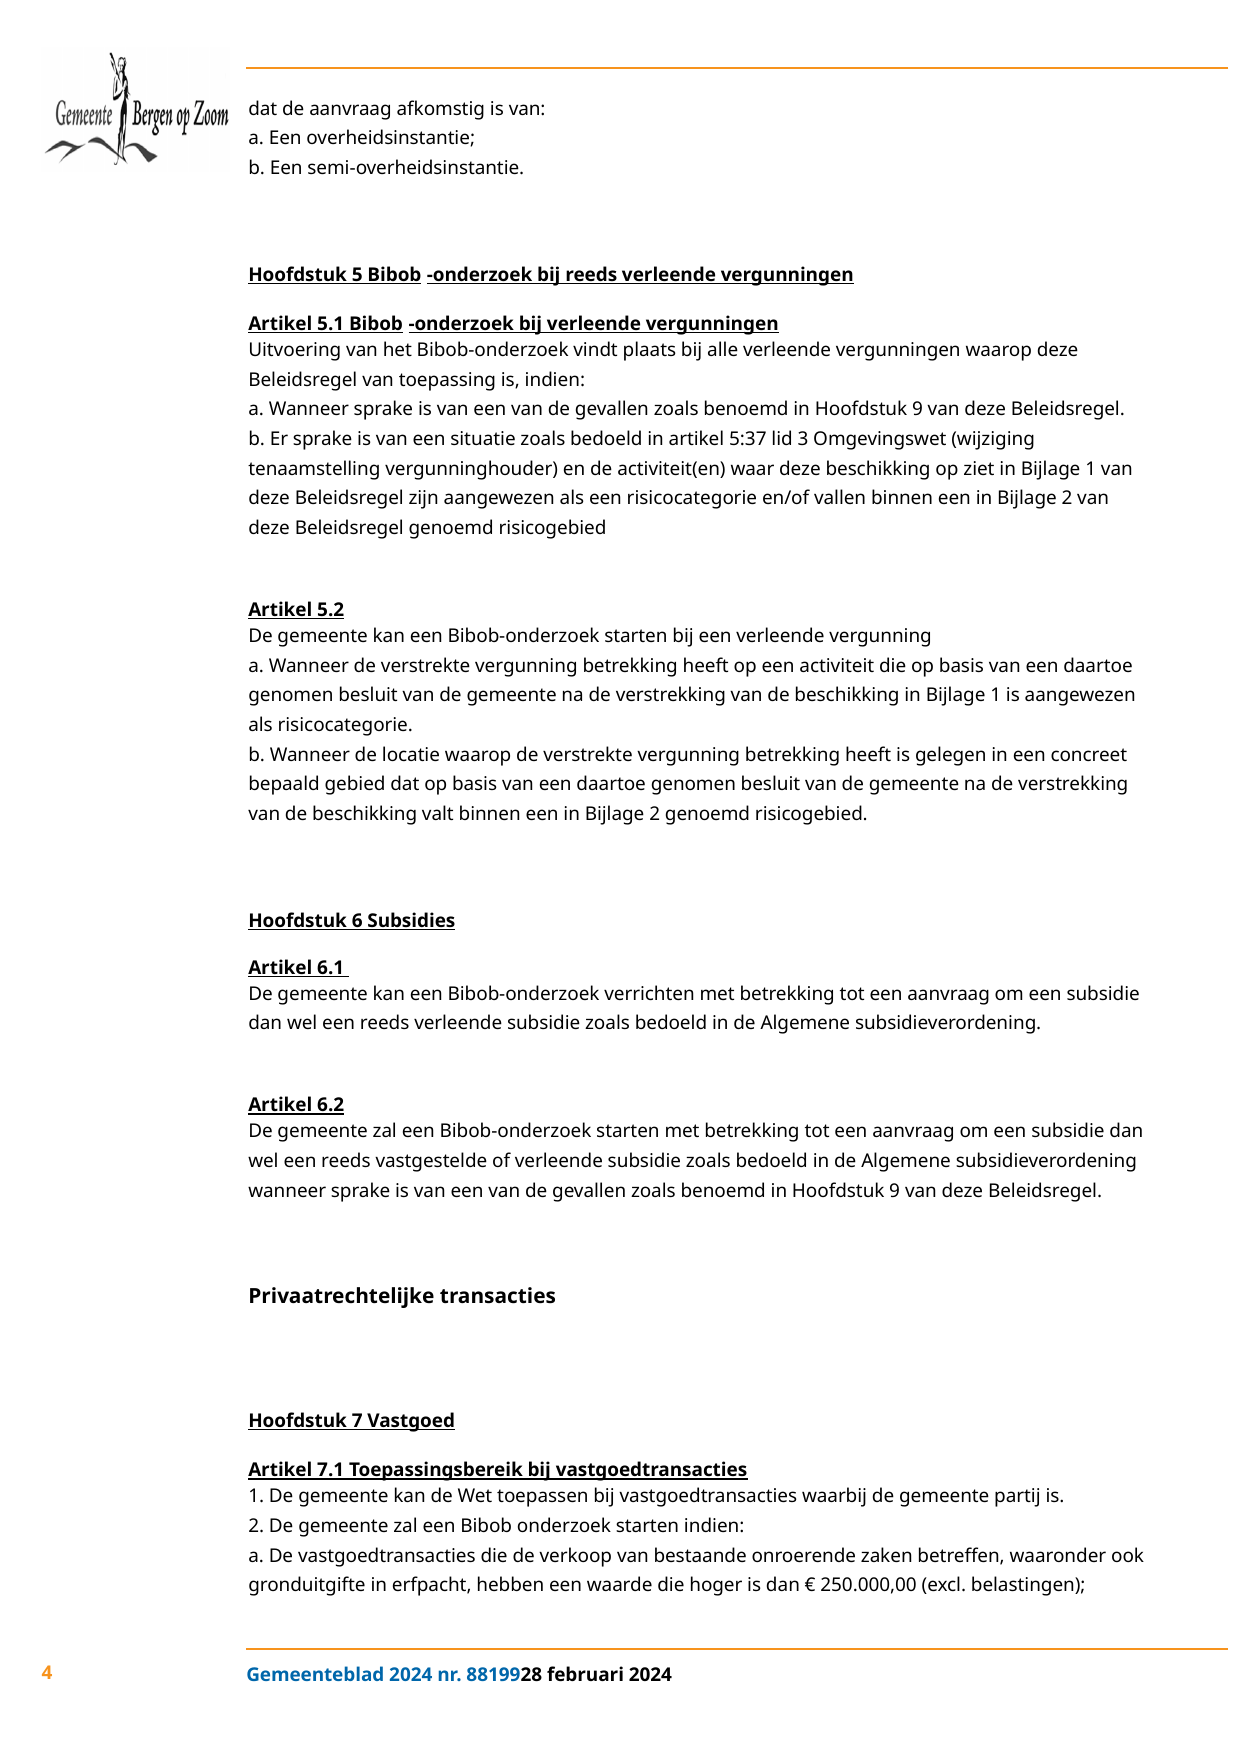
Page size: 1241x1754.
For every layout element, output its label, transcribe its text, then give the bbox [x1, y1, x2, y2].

text Hoofdstuk 6 Subsidies [248, 905, 1152, 933]
text 2. De gemeente zal een Bibob onderzoek starten indien: [248, 1512, 1152, 1538]
text b. Wanneer de locatie waarop de verstrekte vergunning betrekking heeft is gelegen in een concreet bepaald gebied dat op basis van een daartoe genomen besluit van de gemeente na de verstrekking van de beschikking valt binnen een in Bijlage 2 genoemd risicogebied. [248, 741, 1152, 826]
text dat de aanvraag afkomstig is van: [248, 95, 1152, 121]
text a. Een overheidsinstantie; [248, 124, 1152, 150]
text Artikel 5.2 [248, 594, 1152, 622]
text Privaatrechtelijke transacties [248, 1282, 1152, 1310]
text De gemeente kan een Bibob-onderzoek starten bij een verleende vergunning [248, 622, 1152, 648]
text Artikel 6.1 [248, 954, 1152, 980]
text b. Er sprake is van een situatie zoals bedoeld in artikel 5:37 lid 3 Omgevingswet (wijziging tenaamstelling vergunninghouder) en de activiteit(en) waar deze beschikking op ziet in Bijlage 1 van deze Beleidsregel zijn aangewezen als een risicocategorie en/of vallen binnen een in Bijlage 2 van deze Beleidsregel genoemd risicogebied [248, 425, 1152, 540]
text Hoofdstuk 7 Vastgoed [248, 1405, 1152, 1433]
text De gemeente kan een Bibob-onderzoek verrichten met betrekking tot een aanvraag om een subsidie dan wel een reeds verleende subsidie zoals bedoeld in de Algemene subsidieverordening. [248, 980, 1152, 1035]
text a. Wanneer de verstrekte vergunning betrekking heeft op een activiteit die op basis van een daartoe genomen besluit van de gemeente na de verstrekking van de beschikking in Bijlage 1 is aangewezen als risicocategorie. [248, 652, 1152, 737]
text De gemeente zal een Bibob-onderzoek starten met betrekking tot een aanvraag om een subsidie dan wel een reeds vastgestelde of verleende subsidie zoals bedoeld in de Algemene subsidieverordening wanneer sprake is van een van de gevallen zoals benoemd in Hoofdstuk 9 van deze Beleidsregel. [248, 1118, 1152, 1203]
text b. Een semi-overheidsinstantie. [248, 154, 1152, 180]
text Artikel 5.1 Bibob -onderzoek bij verleende vergunningen [248, 308, 1152, 336]
text a. Wanneer sprake is van een van de gevallen zoals benoemd in Hoofdstuk 9 van deze Beleidsregel. [248, 396, 1152, 421]
text Hoofdstuk 5 Bibob -onderzoek bij reeds verleende vergunningen [248, 259, 1152, 287]
text 1. De gemeente kan de Wet toepassen bij vastgoedtransacties waarbij de gemeente partij is. [248, 1483, 1152, 1508]
text Artikel 7.1 Toepassingsbereik bij vastgoedtransacties [248, 1454, 1152, 1483]
text a. De vastgoedtransacties die de verkoop van bestaande onroerende zaken betreffen, waaronder ook gronduitgifte in erfpacht, hebben een waarde die hoger is dan € 250.000,00 (excl. belastingen); [248, 1542, 1152, 1597]
text Uitvoering van het Bibob-onderzoek vindt plaats bij alle verleende vergunningen waarop deze Beleidsregel van toepassing is, indien: [248, 336, 1152, 392]
picture [41, 47, 231, 172]
text Artikel 6.2 [248, 1089, 1152, 1118]
